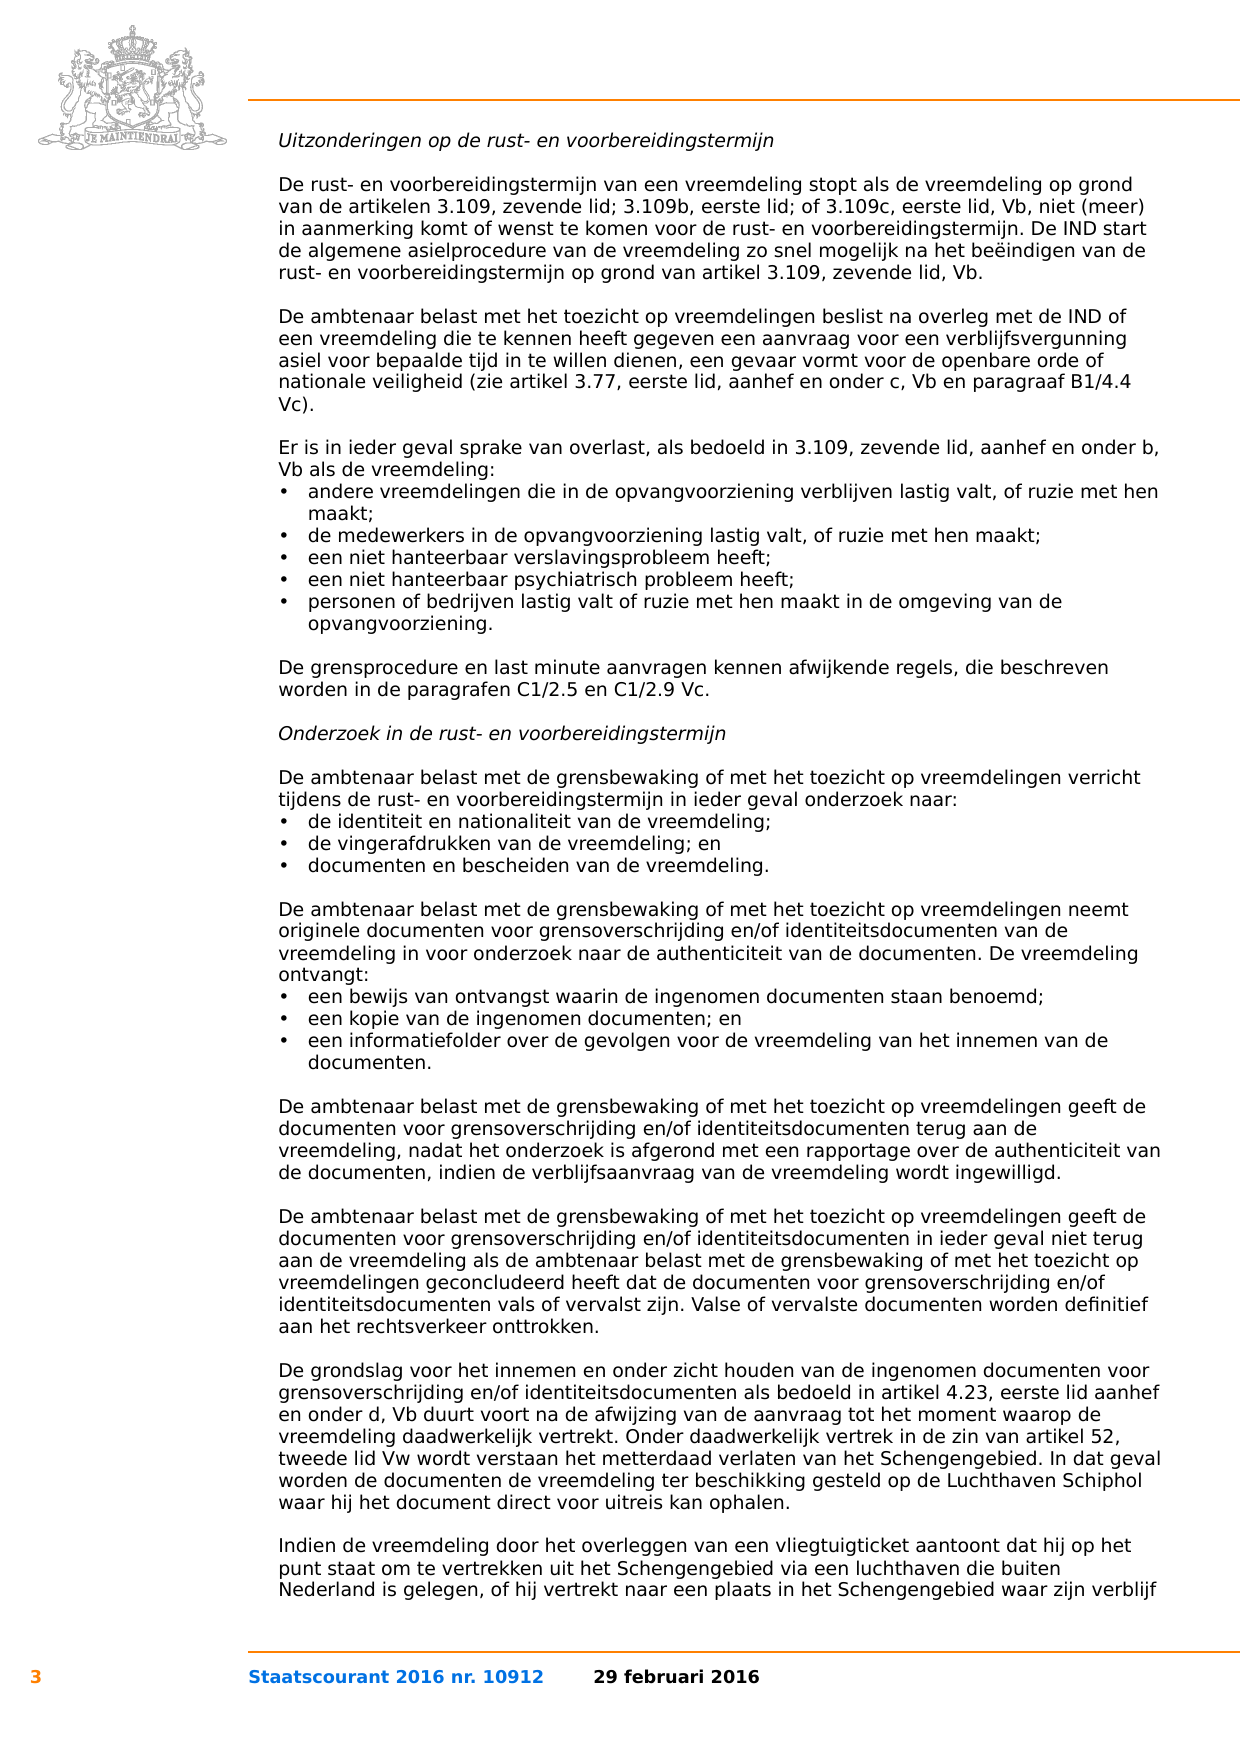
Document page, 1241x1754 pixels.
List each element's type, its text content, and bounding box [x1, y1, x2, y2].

text Er is in ieder geval sprake van overlast, als bedoeld in 3.109, zevende lid, aanhef en onder b, Vb als de vreemdeling: [278, 437, 1163, 481]
text De grensprocedure en last minute aanvragen kennen afwijkende regels, die beschreven worden in de paragrafen C1/2.5 en C1/2.9 Vc. [278, 657, 1163, 701]
text De ambtenaar belast met de grensbewaking of met het toezicht op vreemdelingen geeft de documenten voor grensoverschrijding en/of identiteitsdocumenten in ieder geval niet terug aan de vreemdeling als de ambtenaar belast met de grensbewaking of met het toezicht op vreemdelingen geconcludeerd heeft dat de documenten voor grensoverschrijding en/of identiteitsdocumenten vals of vervalst zijn. Valse of vervalste documenten worden definitief aan het rechtsverkeer onttrokken. [278, 1206, 1163, 1338]
text De ambtenaar belast met het toezicht op vreemdelingen beslist na overleg met de IND of een vreemdeling die te kennen heeft gegeven een aanvraag voor een verblijfsvergunning asiel voor bepaalde tijd in te willen dienen, een gevaar vormt voor de openbare orde of nationale veiligheid (zie artikel 3.77, eerste lid, aanhef en onder c, Vb en paragraaf B1/4.4 Vc). [278, 306, 1163, 415]
text Indien de vreemdeling door het overleggen van een vliegtuigticket aantoont dat hij op het punt staat om te vertrekken uit het Schengengebied via een luchthaven die buiten Nederland is gelegen, of hij vertrekt naar een plaats in het Schengengebied waar zijn verblijf [278, 1535, 1163, 1601]
text • de medewerkers in de opvangvoorziening lastig valt, of ruzie met hen maakt; [278, 525, 1163, 547]
picture [38, 25, 227, 150]
text • de vingerafdrukken van de vreemdeling; en [278, 833, 1163, 854]
text • documenten en bescheiden van de vreemdeling. [278, 854, 1163, 877]
text De rust- en voorbereidingstermijn van een vreemdeling stopt als de vreemdeling op grond van de artikelen 3.109, zevende lid; 3.109b, eerste lid; of 3.109c, eerste lid, Vb, niet (meer) in aanmerking komt of wenst te komen voor de rust- en voorbereidingstermijn. De IND start de algemene asielprocedure van de vreemdeling zo snel mogelijk na het beëindigen van de rust- en voorbereidingstermijn op grond van artikel 3.109, zevende lid, Vb. [278, 174, 1163, 284]
text • een informatiefolder over de gevolgen voor de vreemdeling van het innemen van de documenten. [278, 1030, 1163, 1074]
text • andere vreemdelingen die in de opvangvoorziening verblijven lastig valt, of ruzie met hen maakt; [278, 481, 1163, 525]
text • een niet hanteerbaar verslavingsprobleem heeft; [278, 547, 1163, 569]
subtitle Uitzonderingen op de rust- en voorbereidingstermijn [278, 130, 1163, 152]
text De grondslag voor het innemen en onder zicht houden van de ingenomen documenten voor grensoverschrijding en/of identiteitsdocumenten als bedoeld in artikel 4.23, eerste lid aanhef en onder d, Vb duurt voort na de afwijzing van de aanvraag tot het moment waarop de vreemdeling daadwerkelijk vertrekt. Onder daadwerkelijk vertrek in de zin van artikel 52, tweede lid Vw wordt verstaan het metterdaad verlaten van het Schengengebied. In dat geval worden de documenten de vreemdeling ter beschikking gesteld op de Luchthaven Schiphol waar hij het document direct voor uitreis kan ophalen. [278, 1360, 1163, 1513]
text • de identiteit en nationaliteit van de vreemdeling; [278, 811, 1163, 833]
text De ambtenaar belast met de grensbewaking of met het toezicht op vreemdelingen geeft de documenten voor grensoverschrijding en/of identiteitsdocumenten terug aan de vreemdeling, nadat het onderzoek is afgerond met een rapportage over de authenticiteit van de documenten, indien de verblijfsaanvraag van de vreemdeling wordt ingewilligd. [278, 1096, 1163, 1184]
text De ambtenaar belast met de grensbewaking of met het toezicht op vreemdelingen neemt originele documenten voor grensoverschrijding en/of identiteitsdocumenten van de vreemdeling in voor onderzoek naar de authenticiteit van de documenten. De vreemdeling ontvangt: [278, 898, 1163, 986]
text • een bewijs van ontvangst waarin de ingenomen documenten staan benoemd; [278, 986, 1163, 1008]
text • een kopie van de ingenomen documenten; en [278, 1008, 1163, 1030]
text • een niet hanteerbaar psychiatrisch probleem heeft; [278, 569, 1163, 591]
text De ambtenaar belast met de grensbewaking of met het toezicht op vreemdelingen verricht tijdens de rust- en voorbereidingstermijn in ieder geval onderzoek naar: [278, 767, 1163, 811]
text • personen of bedrijven lastig valt of ruzie met hen maakt in de omgeving van de opvangvoorziening. [278, 591, 1163, 635]
subtitle Onderzoek in de rust- en voorbereidingstermijn [278, 723, 1163, 745]
